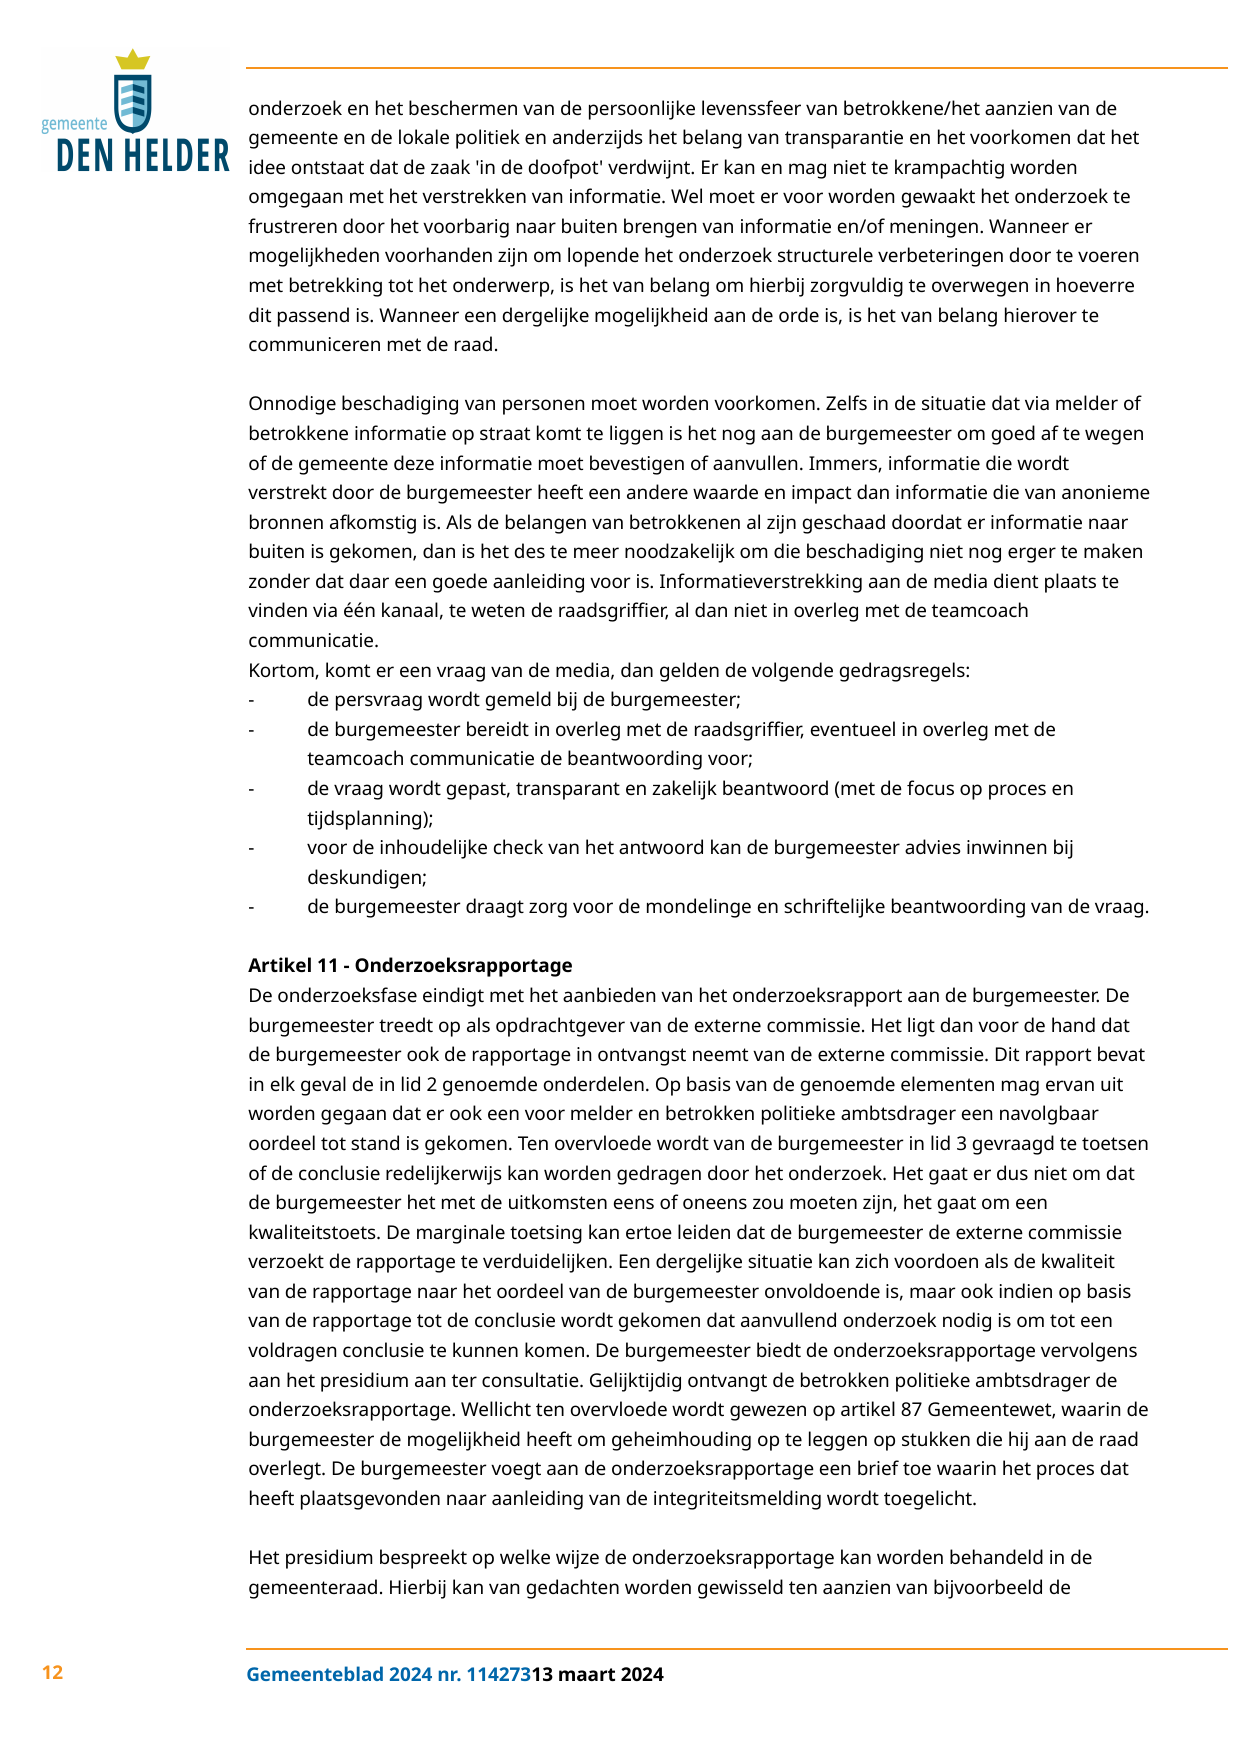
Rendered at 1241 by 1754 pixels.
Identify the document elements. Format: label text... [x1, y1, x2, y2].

list de burgemeester draagt zorg voor de mondelinge en schriftelijke beantwoording van de vraag. [248, 893, 1152, 919]
text Het presidium bespreekt op welke wijze de onderzoeksrapportage kan worden behandeld in de gemeenteraad. Hierbij kan van gedachten worden gewisseld ten aanzien van bijvoorbeeld de [248, 1544, 1152, 1600]
picture [182, 144, 187, 165]
picture [130, 157, 135, 172]
text Onnodige beschadiging van personen moet worden voorkomen. Zelfs in de situatie dat via melder of betrokkene informatie op straat komt te liggen is het nog aan de burgemeester om goed af te wegen of de gemeente deze informatie moet bevestigen of aanvullen. Immers, informatie die wordt verstrekt door de burgemeester heeft een andere waarde en impact dan informatie die van anonieme bronnen afkomstig is. Als de belangen van betrokkenen al zijn geschaad doordat er informatie naar buiten is gekomen, dan is het des te meer noodzakelijk om die beschadiging niet nog erger te maken zonder dat daar een goede aanleiding voor is. Informatieverstrekking aan de media dient plaats te vinden via één kanaal, te weten de raadsgriffier, al dan niet in overleg met de teamcoach communicatie. [248, 391, 1152, 653]
picture [41, 47, 231, 172]
text De onderzoeksfase eindigt met het aanbieden van het onderzoeksrapport aan de burgemeester. De burgemeester treedt op als opdrachtgever van de externe commissie. Het ligt dan voor de hand dat de burgemeester ook de rapportage in ontvangst neemt van de externe commissie. Dit rapport bevat in elk geval de in lid 2 genoemde onderdelen. Op basis van de genoemde elementen mag ervan uit worden gegaan dat er ook een voor melder en betrokken politieke ambtsdrager een navolgbaar oordeel tot stand is gekomen. Ten overvloede wordt van de burgemeester in lid 3 gevraagd te toetsen of de conclusie redelijkerwijs kan worden gedragen door het onderzoek. Het gaat er dus niet om dat de burgemeester het met de uitkomsten eens of oneens zou moeten zijn, het gaat om een kwaliteitstoets. De marginale toetsing kan ertoe leiden dat de burgemeester de externe commissie verzoekt de rapportage te verduidelijken. Een dergelijke situatie kan zich voordoen als de kwaliteit van de rapportage naar het oordeel van de burgemeester onvoldoende is, maar ook indien op basis van de rapportage tot de conclusie wordt gekomen dat aanvullend onderzoek nodig is om tot een voldragen conclusie te kunnen komen. De burgemeester biedt de onderzoeksrapportage vervolgens aan het presidium aan ter consultatie. Gelijktijdig ontvangt de betrokken politieke ambtsdrager de onderzoeksrapportage. Wellicht ten overvloede wordt gewezen op artikel 87 Gemeentewet, waarin de burgemeester de mogelijkheid heeft om geheimhouding op te leggen op stukken die hij aan de raad overlegt. De burgemeester voegt aan de onderzoeksrapportage een brief toe waarin het proces dat heeft plaatsgevonden naar aanleiding van de integriteitsmelding wordt toegelicht. [248, 982, 1152, 1511]
picture [100, 154, 106, 172]
list de vraag wordt gepast, transparant en zakelijk beantwoord (met de focus op proces en tijdsplanning); [248, 775, 1152, 831]
text Kortom, komt er een vraag van de media, dan gelden de volgende gedragsregels: [248, 657, 1152, 683]
list de persvraag wordt gemeld bij de burgemeester; [248, 686, 1152, 712]
list de burgemeester bereidt in overleg met de raadsgriffier, eventueel in overleg met de teamcoach communicatie de beantwoording voor; [248, 716, 1152, 771]
text onderzoek en het beschermen van de persoonlijke levenssfeer van betrokkene/het aanzien van de gemeente en de lokale politiek en anderzijds het belang van transparantie en het voorkomen dat het idee ontstaat dat de zaak 'in de doofpot' verdwijnt. Er kan en mag niet te krampachtig worden omgegaan met het verstrekken van informatie. Wel moet er voor worden gewaakt het onderzoek te frustreren door het voorbarig naar buiten brengen van informatie en/of meningen. Wanneer er mogelijkheden voorhanden zijn om lopende het onderzoek structurele verbeteringen door te voeren met betrekking tot het onderwerp, is het van belang om hierbij zorgvuldig te overwegen in hoeverre dit passend is. Wanneer een dergelijke mogelijkheid aan de orde is, is het van belang hierover te communiceren met de raad. [248, 95, 1152, 357]
text Artikel 11 - Onderzoeksrapportage [248, 953, 1152, 978]
picture [220, 160, 224, 172]
picture [63, 144, 68, 165]
list voor de inhoudelijke check van het antwoord kan de burgemeester advies inwinnen bij deskundigen; [248, 834, 1152, 890]
